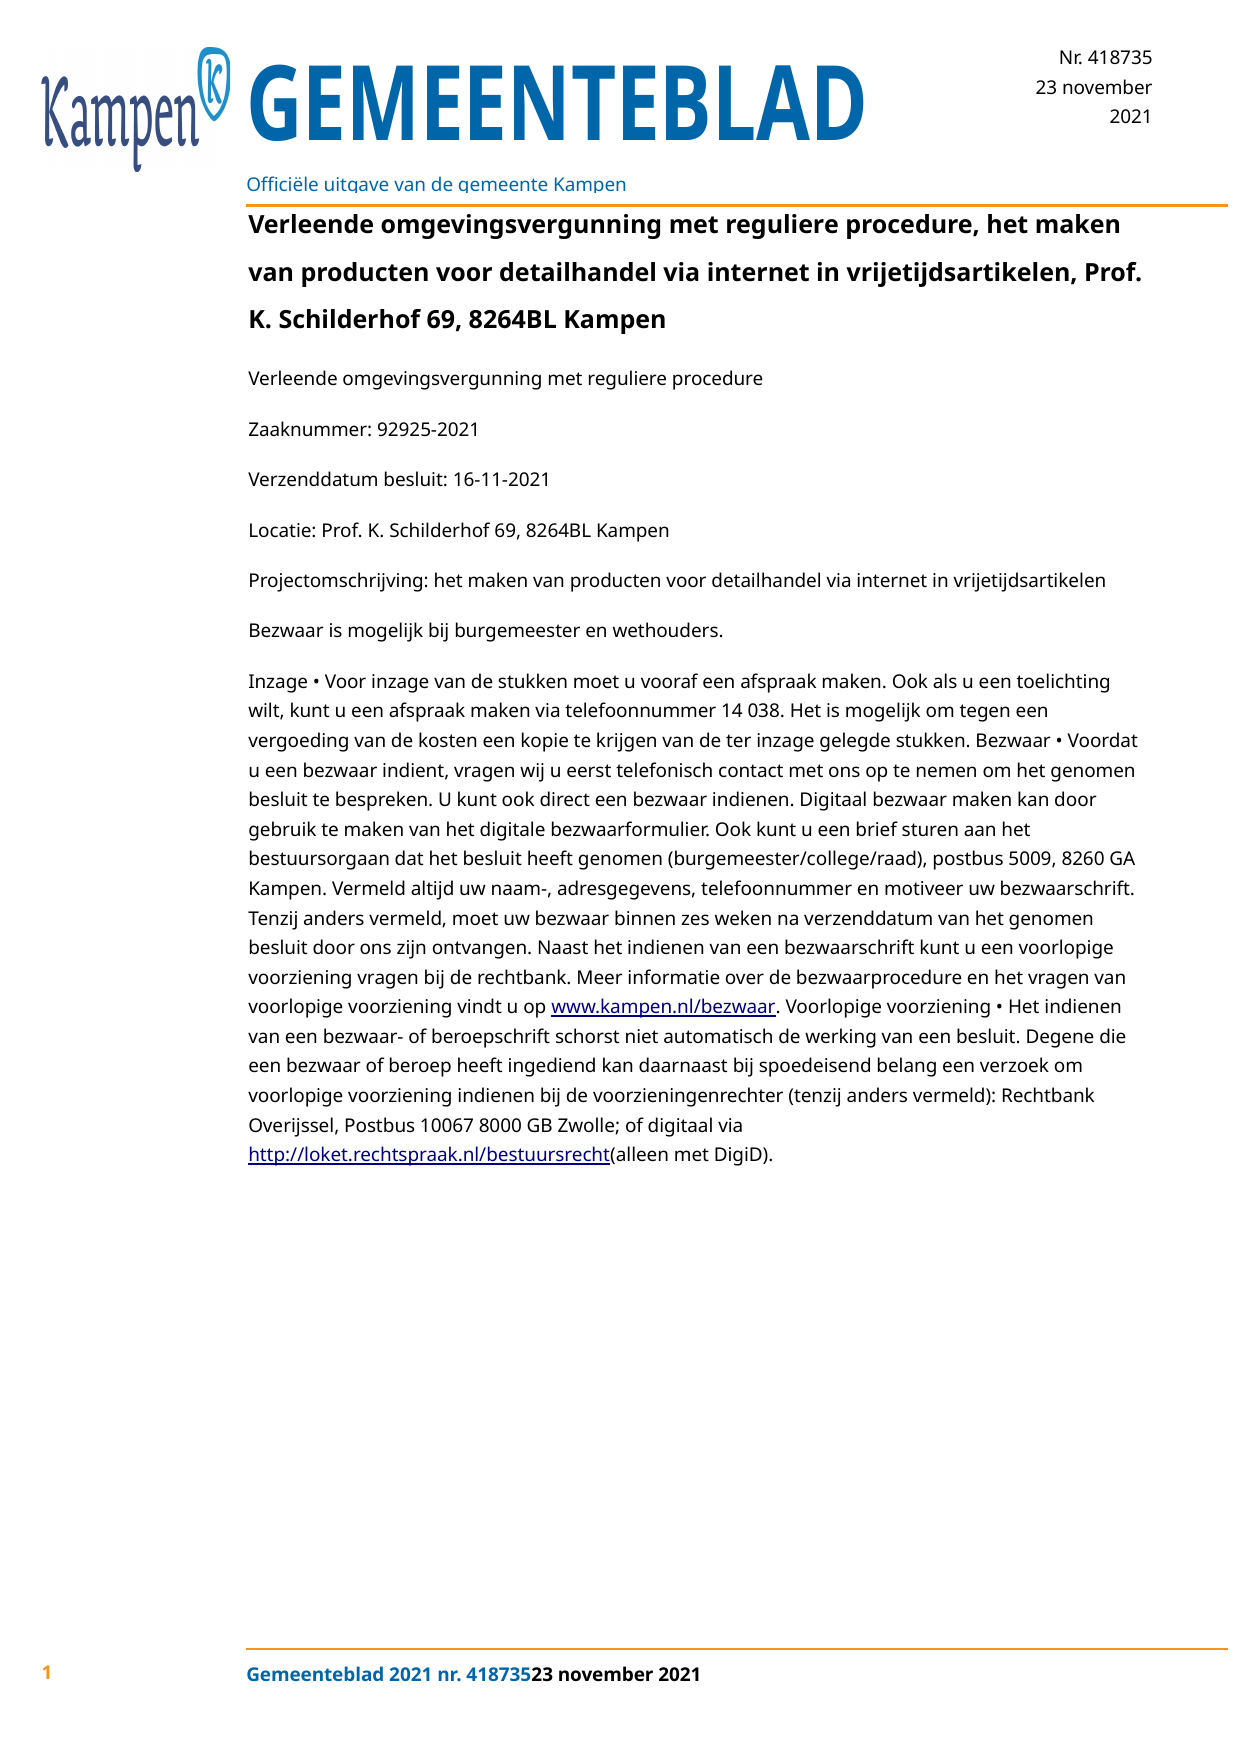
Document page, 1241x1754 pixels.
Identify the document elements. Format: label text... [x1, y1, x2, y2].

text Inzage • Voor inzage van de stukken moet u vooraf een afspraak maken. Ook als u een toelichting wilt, kunt u een afspraak maken via telefoonnummer 14 038. Het is mogelijk om tegen een vergoeding van de kosten een kopie te krijgen van de ter inzage gelegde stukken. Bezwaar • Voordat u een bezwaar indient, vragen wij u eerst telefonisch contact met ons op te nemen om het genomen besluit te bespreken. U kunt ook direct een bezwaar indienen. Digitaal bezwaar maken kan door gebruik te maken van het digitale bezwaarformulier. Ook kunt u een brief sturen aan het bestuursorgaan dat het besluit heeft genomen (burgemeester/college/raad), postbus 5009, 8260 GA Kampen. Vermeld altijd uw naam-, adresgegevens, telefoonnummer en motiveer uw bezwaarschrift. Tenzij anders vermeld, moet uw bezwaar binnen zes weken na verzenddatum van het genomen besluit door ons zijn ontvangen. Naast het indienen van een bezwaarschrift kunt u een voorlopige voorziening vragen bij de rechtbank. Meer informatie over de bezwaarprocedure en het vragen van voorlopige voorziening vindt u op www.kampen.nl/bezwaar. Voorlopige voorziening • Het indienen van een bezwaar- of beroepschrift schorst niet automatisch de werking van een besluit. Degene die een bezwaar of beroep heeft ingediend kan daarnaast bij spoedeisend belang een verzoek om voorlopige voorziening indienen bij de voorzieningenrechter (tenzij anders vermeld): Rechtbank Overijssel, Postbus 10067 8000 GB Zwolle; of digitaal via http://loket.rechtspraak.nl/bestuursrecht(alleen met DigiD). [248, 668, 1152, 1167]
text Bezwaar is mogelijk bij burgemeester en wethouders. [248, 618, 1152, 643]
picture [41, 47, 231, 172]
text Zaaknummer: 92925-2021 [248, 416, 1152, 442]
text Verleende omgevingsvergunning met reguliere procedure [248, 366, 1152, 391]
text Projectomschrijving: het maken van producten voor detailhandel via internet in vrijetijdsartikelen [248, 567, 1152, 593]
text Verleende omgevingsvergunning met reguliere procedure, het maken van producten voor detailhandel via internet in vrijetijdsartikelen, Prof. K. Schilderhof 69, 8264BL Kampen [248, 207, 1152, 336]
text Locatie: Prof. K. Schilderhof 69, 8264BL Kampen [248, 517, 1152, 542]
text Verzenddatum besluit: 16-11-2021 [248, 466, 1152, 492]
